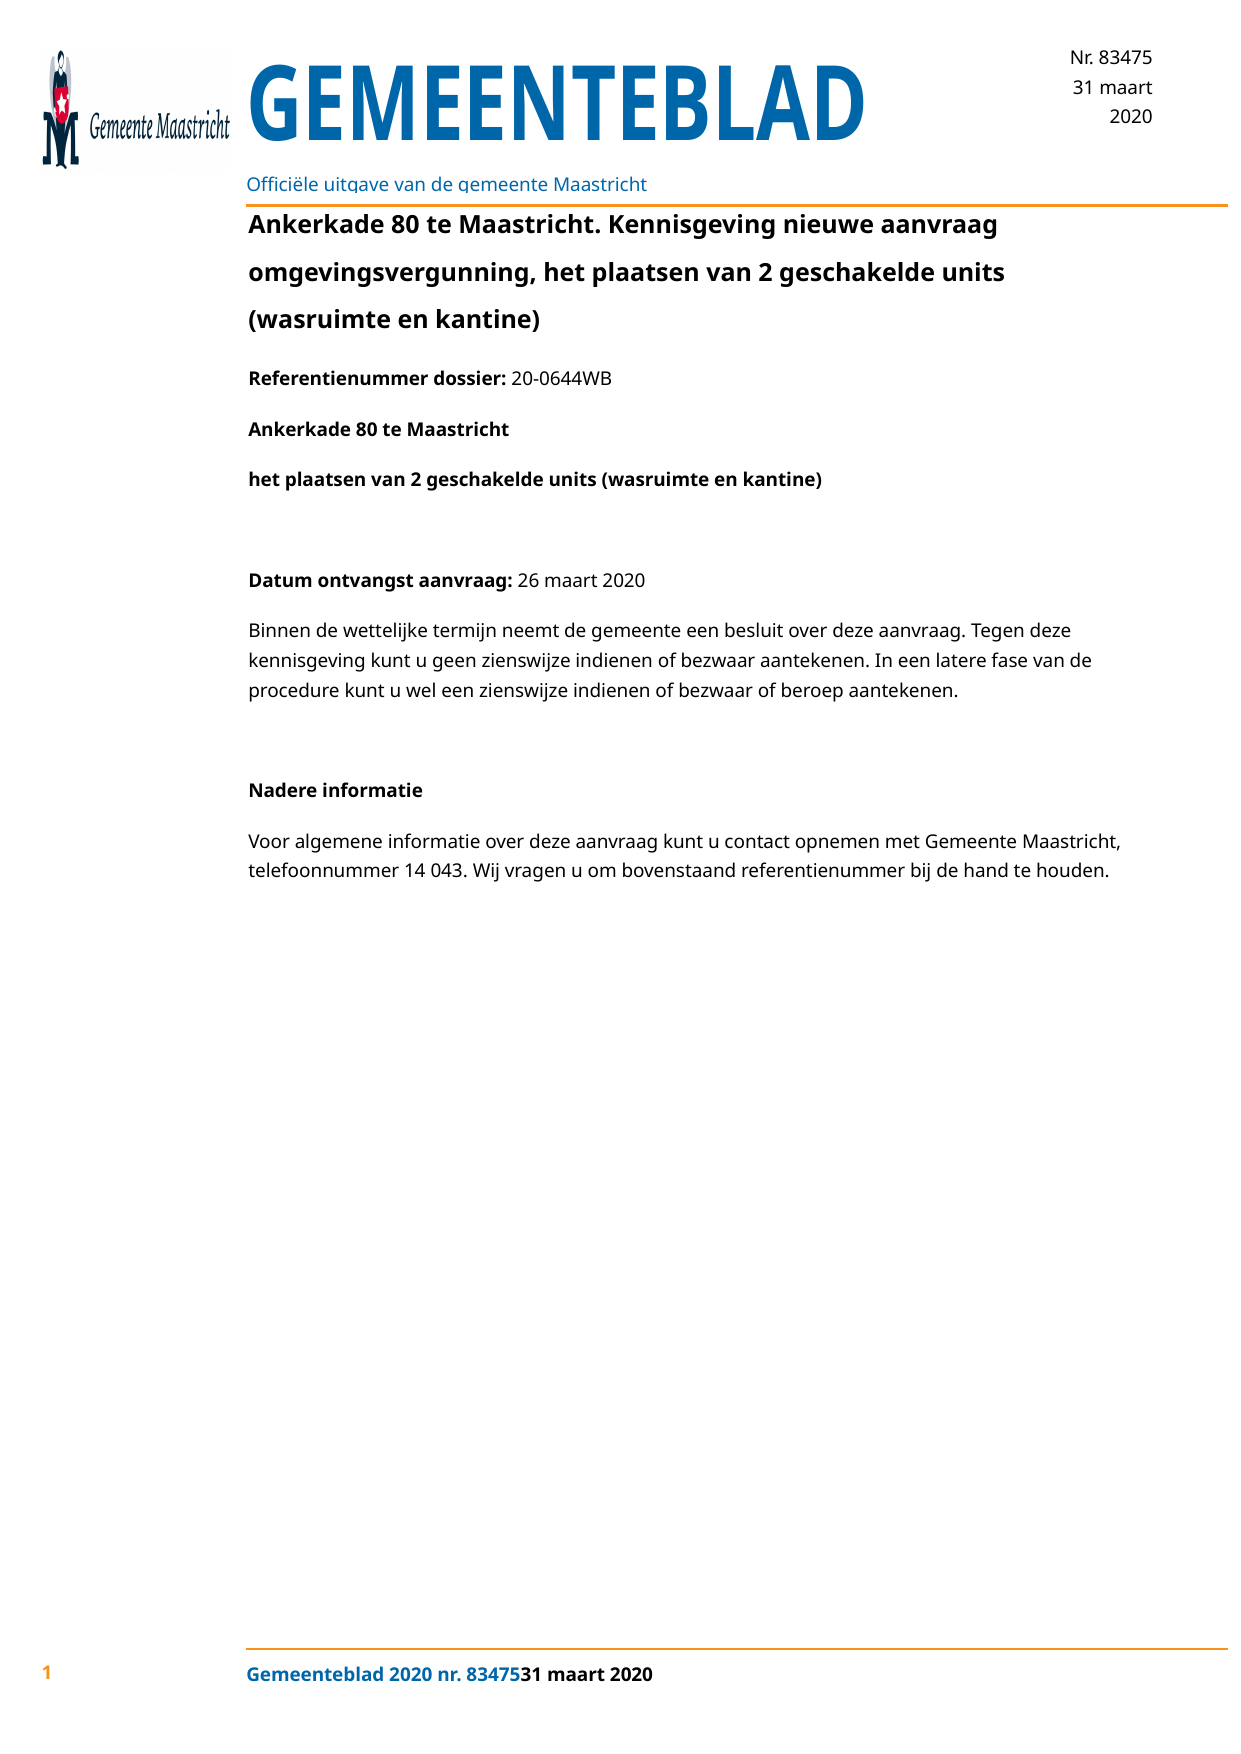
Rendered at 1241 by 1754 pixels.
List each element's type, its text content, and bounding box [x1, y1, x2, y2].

text Voor algemene informatie over deze aanvraag kunt u contact opnemen met Gemeente Maastricht, telefoonnummer 14 043. Wij vragen u om bovenstaand referentienummer bij de hand te houden. [248, 828, 1152, 883]
text Datum ontvangst aanvraag: 26 maart 2020 [248, 567, 1152, 593]
text Ankerkade 80 te Maastricht. Kennisgeving nieuwe aanvraag omgevingsvergunning, het plaatsen van 2 geschakelde units (wasruimte en kantine) [248, 207, 1152, 336]
text het plaatsen van 2 geschakelde units (wasruimte en kantine) [248, 466, 1152, 492]
text Ankerkade 80 te Maastricht [248, 416, 1152, 442]
picture [41, 47, 231, 172]
text Nadere informatie [248, 778, 1152, 803]
text Referentienummer dossier: 20-0644WB [248, 366, 1152, 391]
text Binnen de wettelijke termijn neemt de gemeente een besluit over deze aanvraag. Tegen deze kennisgeving kunt u geen zienswijze indienen of bezwaar aantekenen. In een latere fase van de procedure kunt u wel een zienswijze indienen of bezwaar of beroep aantekenen. [248, 618, 1152, 702]
